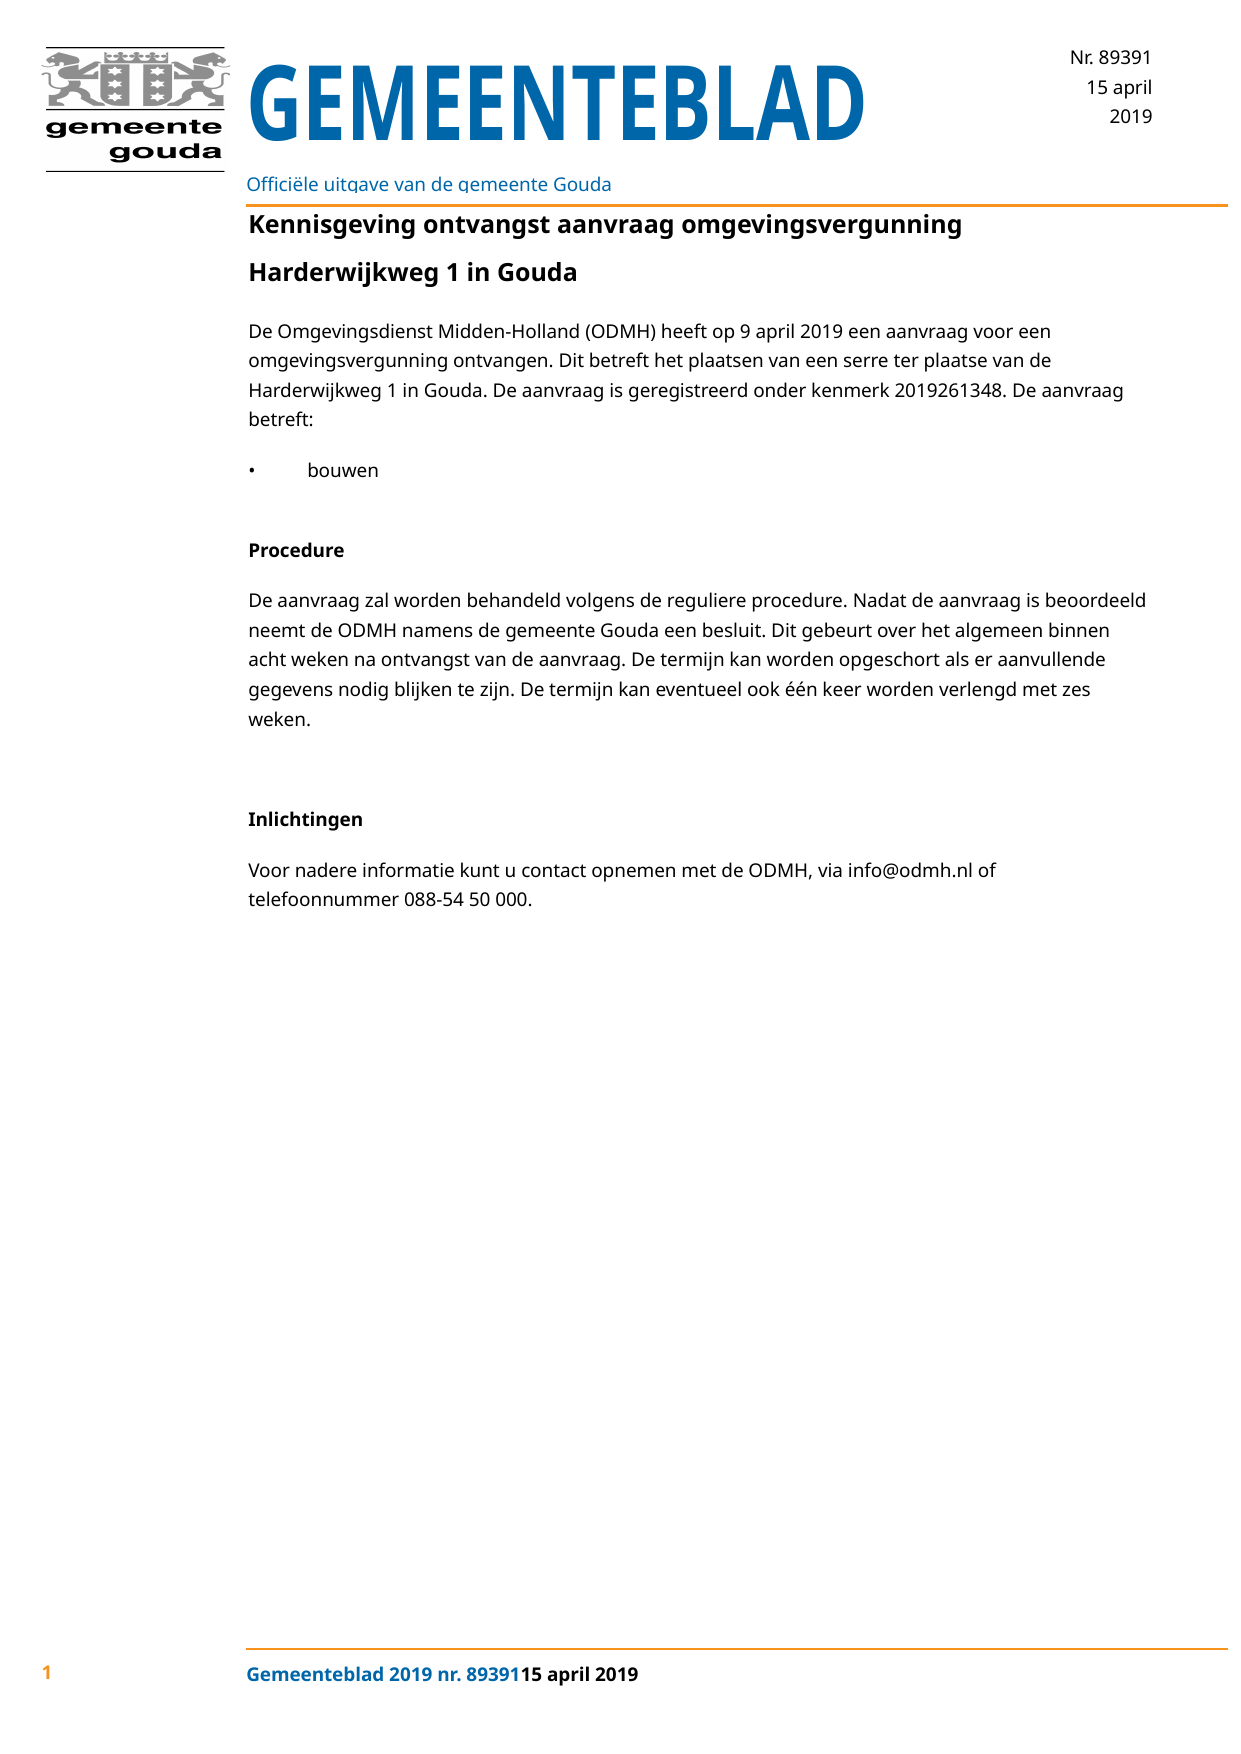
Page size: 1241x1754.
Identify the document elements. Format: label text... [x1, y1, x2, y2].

text Inlichtingen [248, 807, 1152, 832]
text De Omgevingsdienst Midden-Holland (ODMH) heeft op 9 april 2019 een aanvraag voor een omgevingsvergunning ontvangen. Dit betreft het plaatsen van een serre ter plaatse van de Harderwijkweg 1 in Gouda. De aanvraag is geregistreerd onder kenmerk 2019261348. De aanvraag betreft: [248, 318, 1152, 432]
text Kennisgeving ontvangst aanvraag omgevingsvergunning Harderwijkweg 1 in Gouda [248, 207, 1152, 288]
text De aanvraag zal worden behandeld volgens de reguliere procedure. Nadat de aanvraag is beoordeeld neemt de ODMH namens de gemeente Gouda een besluit. Dit gebeurt over het algemeen binnen acht weken na ontvangst van de aanvraag. De termijn kan worden opgeschort als er aanvullende gegevens nodig blijken te zijn. De termijn kan eventueel ook één keer worden verlengd met zes weken. [248, 587, 1152, 732]
text Procedure [248, 537, 1152, 563]
list bouwen [248, 457, 1152, 483]
text Voor nadere informatie kunt u contact opnemen met de ODMH, via info@odmh.nl of telefoonnummer 088-54 50 000. [248, 857, 1152, 912]
picture [41, 47, 231, 172]
